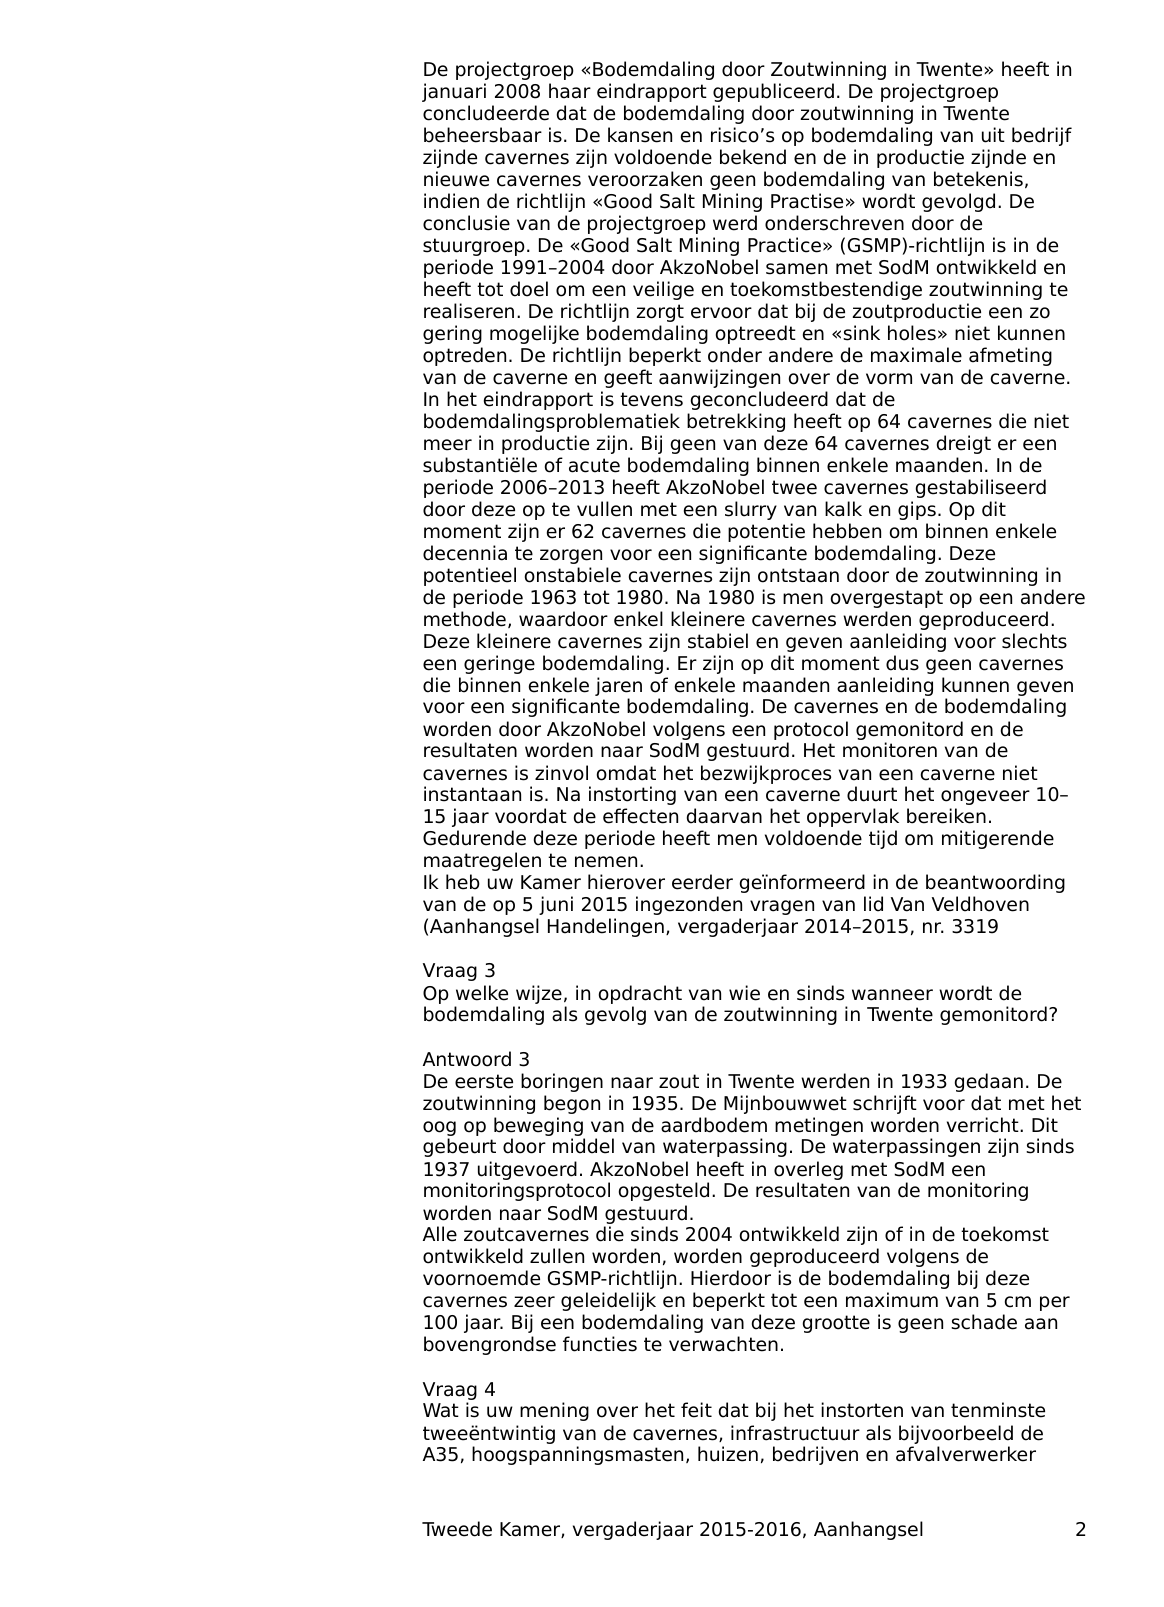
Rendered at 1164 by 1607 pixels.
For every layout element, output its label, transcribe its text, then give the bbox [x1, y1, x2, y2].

text Vraag 3 [422, 960, 1087, 982]
text Op welke wijze, in opdracht van wie en sinds wanneer wordt de bodemdaling als gevolg van de zoutwinning in Twente gemonitord? [422, 982, 1087, 1026]
text In het eindrapport is tevens geconcludeerd dat de bodemdalingsproblematiek betrekking heeft op 64 cavernes die niet meer in productie zijn. Bij geen van deze 64 cavernes dreigt er een substantiële of acute bodemdaling binnen enkele maanden. In de periode 2006–2013 heeft AkzoNobel twee cavernes gestabiliseerd door deze op te vullen met een slurry van kalk en gips. Op dit moment zijn er 62 cavernes die potentie hebben om binnen enkele decennia te zorgen voor een significante bodemdaling. Deze potentieel onstabiele cavernes zijn ontstaan door de zoutwinning in de periode 1963 tot 1980. Na 1980 is men overgestapt op een andere methode, waardoor enkel kleinere cavernes werden geproduceerd. Deze kleinere cavernes zijn stabiel en geven aanleiding voor slechts een geringe bodemdaling. Er zijn op dit moment dus geen cavernes die binnen enkele jaren of enkele maanden aanleiding kunnen geven voor een significante bodemdaling. De cavernes en de bodemdaling worden door AkzoNobel volgens een protocol gemonitord en de resultaten worden naar SodM gestuurd. Het monitoren van de cavernes is zinvol omdat het bezwijkproces van een caverne niet instantaan is. Na instorting van een caverne duurt het ongeveer 10–15 jaar voordat de effecten daarvan het oppervlak bereiken. Gedurende deze periode heeft men voldoende tijd om mitigerende maatregelen te nemen. [422, 389, 1087, 872]
text De projectgroep «Bodemdaling door Zoutwinning in Twente» heeft in januari 2008 haar eindrapport gepubliceerd. De projectgroep concludeerde dat de bodemdaling door zoutwinning in Twente beheersbaar is. De kansen en risico’s op bodemdaling van uit bedrijf zijnde cavernes zijn voldoende bekend en de in productie zijnde en nieuwe cavernes veroorzaken geen bodemdaling van betekenis, indien de richtlijn «Good Salt Mining Practise» wordt gevolgd. De conclusie van de projectgroep werd onderschreven door de stuurgroep. De «Good Salt Mining Practice» (GSMP)-richtlijn is in de periode 1991–2004 door AkzoNobel samen met SodM ontwikkeld en heeft tot doel om een veilige en toekomstbestendige zoutwinning te realiseren. De richtlijn zorgt ervoor dat bij de zoutproductie een zo gering mogelijke bodemdaling optreedt en «sink holes» niet kunnen optreden. De richtlijn beperkt onder andere de maximale afmeting van de caverne en geeft aanwijzingen over de vorm van de caverne. [422, 59, 1087, 389]
text Alle zoutcavernes die sinds 2004 ontwikkeld zijn of in de toekomst ontwikkeld zullen worden, worden geproduceerd volgens de voornoemde GSMP-richtlijn. Hierdoor is de bodemdaling bij deze cavernes zeer geleidelijk en beperkt tot een maximum van 5 cm per 100 jaar. Bij een bodemdaling van deze grootte is geen schade aan bovengrondse functies te verwachten. [422, 1224, 1087, 1356]
text Wat is uw mening over het feit dat bij het instorten van tenminste tweeëntwintig van de cavernes, infrastructuur als bijvoorbeeld de A35, hoogspanningsmasten, huizen, bedrijven en afvalverwerker [422, 1400, 1087, 1466]
text Ik heb uw Kamer hierover eerder geïnformeerd in de beantwoording van de op 5 juni 2015 ingezonden vragen van lid Van Veldhoven (Aanhangsel Handelingen, vergaderjaar 2014–2015, nr. 3319 [422, 872, 1087, 938]
text De eerste boringen naar zout in Twente werden in 1933 gedaan. De zoutwinning begon in 1935. De Mijnbouwwet schrijft voor dat met het oog op beweging van de aardbodem metingen worden verricht. Dit gebeurt door middel van waterpassing. De waterpassingen zijn sinds 1937 uitgevoerd. AkzoNobel heeft in overleg met SodM een monitoringsprotocol opgesteld. De resultaten van de monitoring worden naar SodM gestuurd. [422, 1071, 1087, 1224]
text Vraag 4 [422, 1378, 1087, 1400]
text Antwoord 3 [422, 1048, 1087, 1071]
